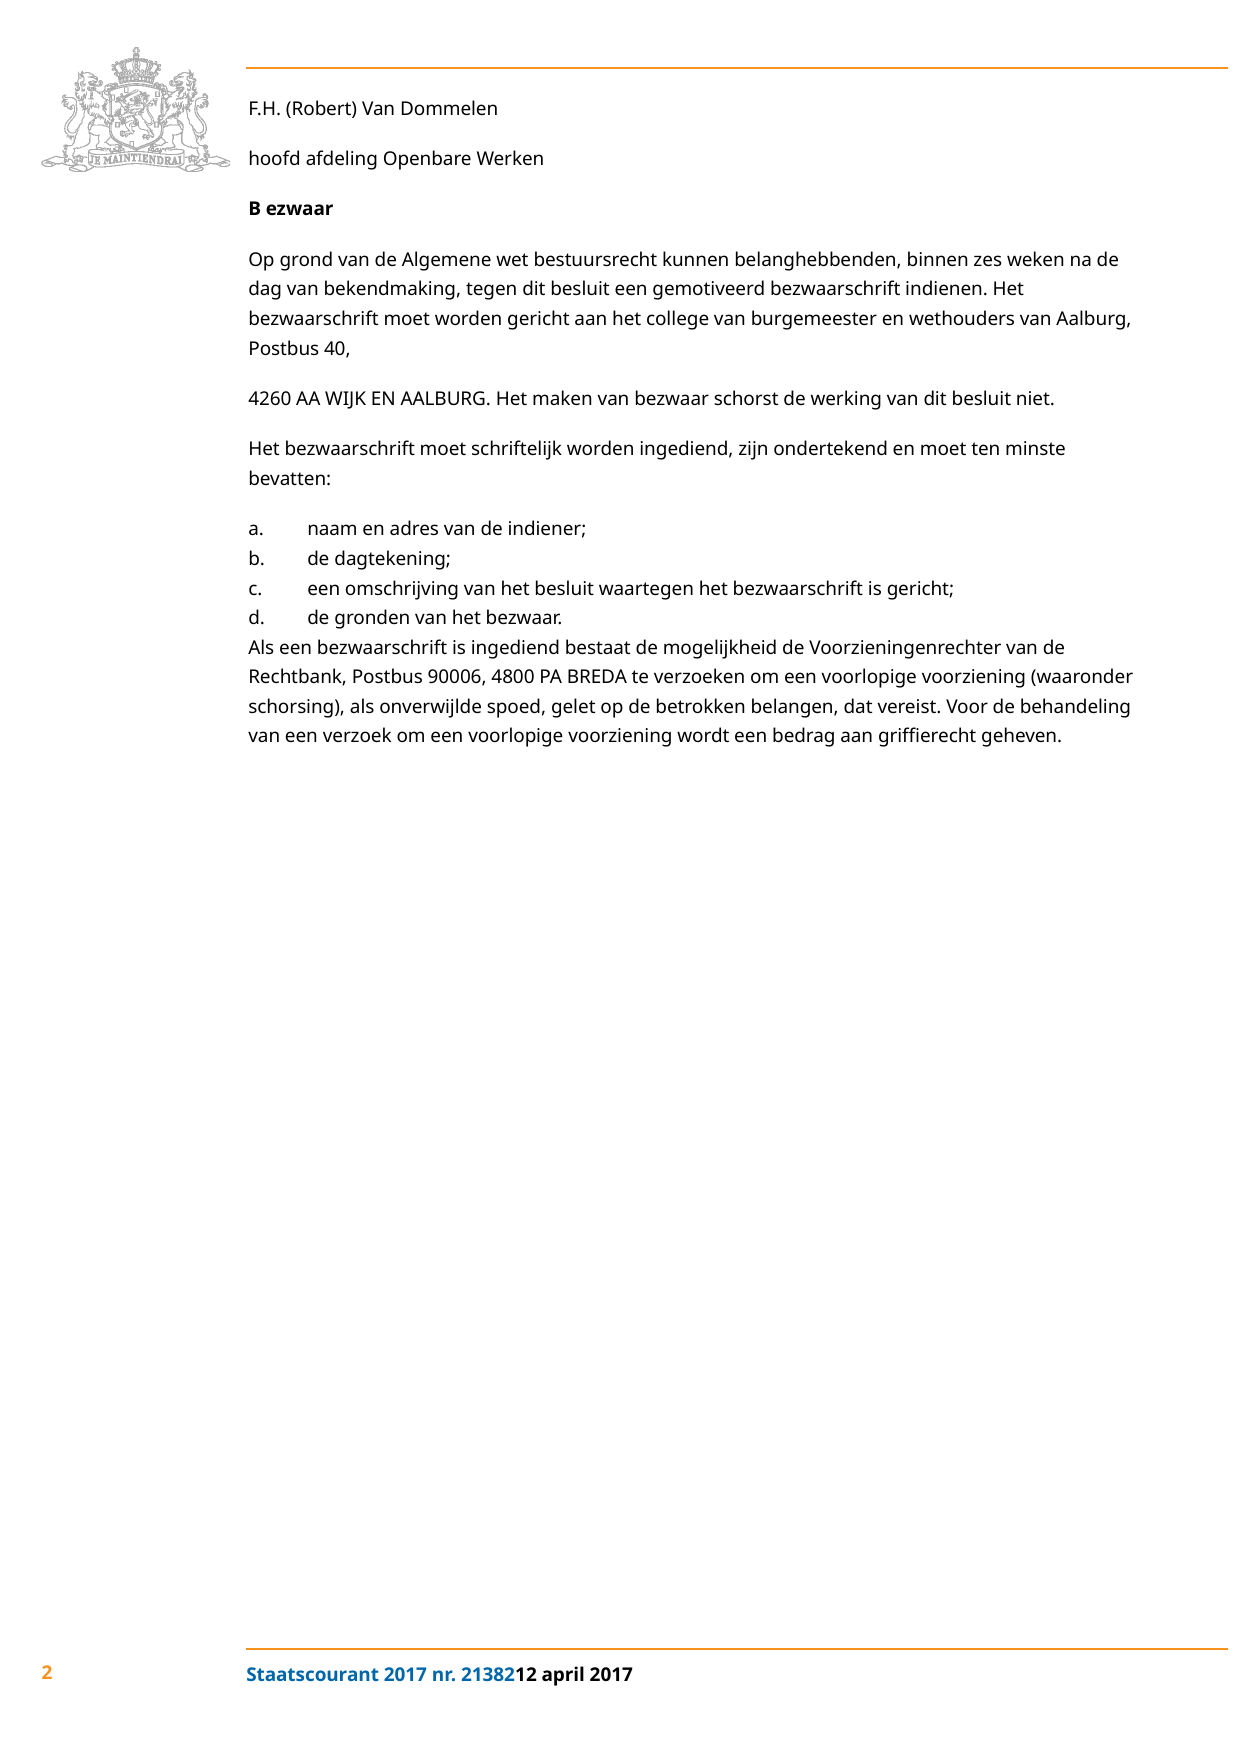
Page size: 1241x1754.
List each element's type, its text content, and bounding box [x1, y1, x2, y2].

picture [41, 47, 231, 172]
text F.H. (Robert) Van Dommelen [248, 95, 1152, 121]
list de gronden van het bezwaar. [248, 604, 1152, 630]
text 4260 AA WIJK EN AALBURG. Het maken van bezwaar schorst de werking van dit besluit niet. [248, 385, 1152, 411]
list een omschrijving van het besluit waartegen het bezwaarschrift is gericht; [248, 575, 1152, 601]
text Het bezwaarschrift moet schriftelijk worden ingediend, zijn ondertekend en moet ten minste bevatten: [248, 436, 1152, 491]
text hoofd afdeling Openbare Werken [248, 145, 1152, 171]
list naam en adres van de indiener; [248, 516, 1152, 541]
text Als een bezwaarschrift is ingediend bestaat de mogelijkheid de Voorzieningenrechter van de Rechtbank, Postbus 90006, 4800 PA BREDA te verzoeken om een voorlopige voorziening (waaronder schorsing), als onverwijlde spoed, gelet op de betrokken belangen, dat vereist. Voor de behandeling van een verzoek om een voorlopige voorziening wordt een bedrag aan griffierecht geheven. [248, 634, 1152, 748]
text B ezwaar [248, 196, 1152, 221]
text Op grond van de Algemene wet bestuursrecht kunnen belanghebbenden, binnen zes weken na de dag van bekendmaking, tegen dit besluit een gemotiveerd bezwaarschrift indienen. Het bezwaarschrift moet worden gericht aan het college van burgemeester en wethouders van Aalburg, Postbus 40, [248, 246, 1152, 361]
list de dagtekening; [248, 545, 1152, 571]
